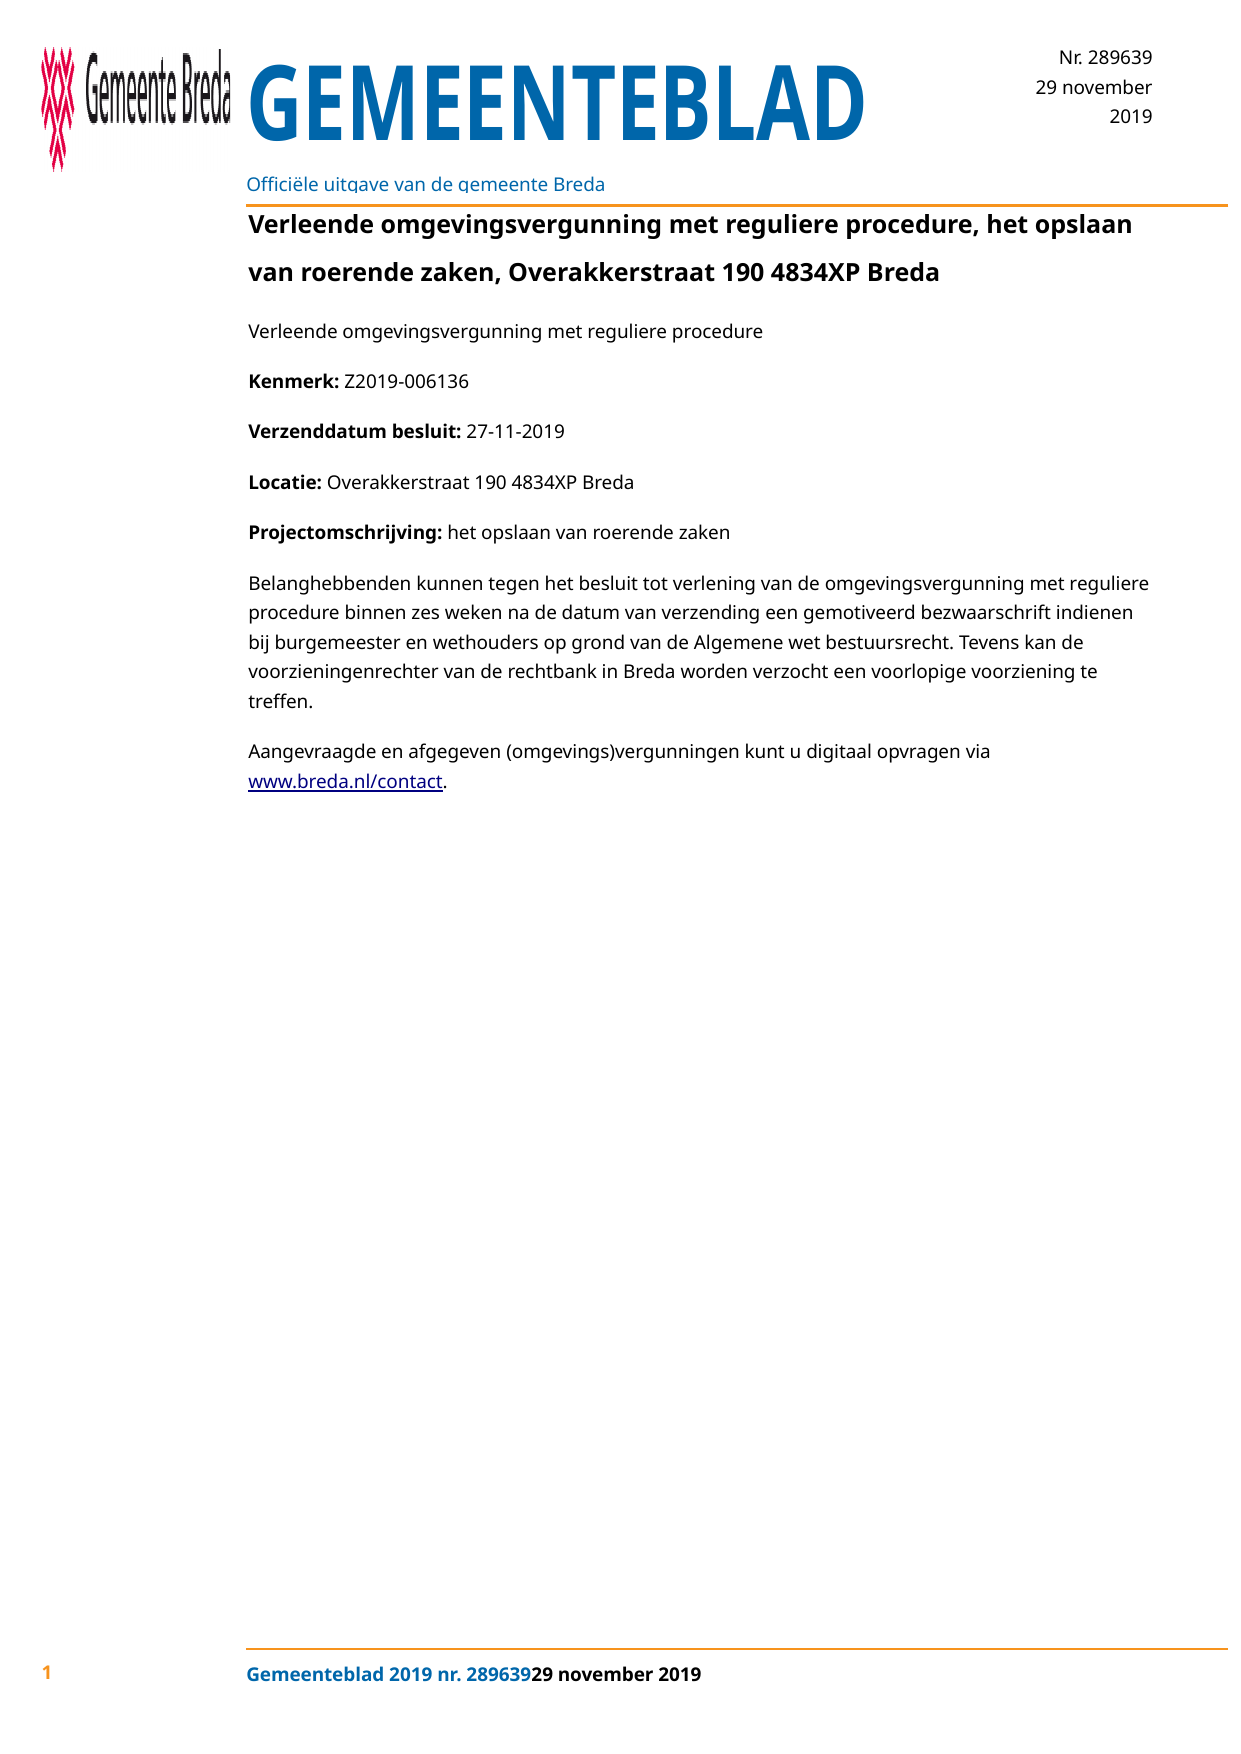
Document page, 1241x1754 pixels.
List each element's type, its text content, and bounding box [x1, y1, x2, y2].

text Aangevraagde en afgegeven (omgevings)vergunningen kunt u digitaal opvragen via www.breda.nl/contact. [248, 739, 1152, 794]
text Locatie: Overakkerstraat 190 4834XP Breda [248, 469, 1152, 495]
text Verzenddatum besluit: 27-11-2019 [248, 419, 1152, 444]
text Verleende omgevingsvergunning met reguliere procedure [248, 318, 1152, 344]
text Projectomschrijving: het opslaan van roerende zaken [248, 519, 1152, 545]
picture [41, 47, 231, 172]
text Verleende omgevingsvergunning met reguliere procedure, het opslaan van roerende zaken, Overakkerstraat 190 4834XP Breda [248, 207, 1152, 288]
text Kenmerk: Z2019-006136 [248, 368, 1152, 394]
text Belanghebbenden kunnen tegen het besluit tot verlening van de omgevingsvergunning met reguliere procedure binnen zes weken na de datum van verzending een gemotiveerd bezwaarschrift indienen bij burgemeester en wethouders op grond van de Algemene wet bestuursrecht. Tevens kan de voorzieningenrechter van de rechtbank in Breda worden verzocht een voorlopige voorziening te treffen. [248, 570, 1152, 714]
